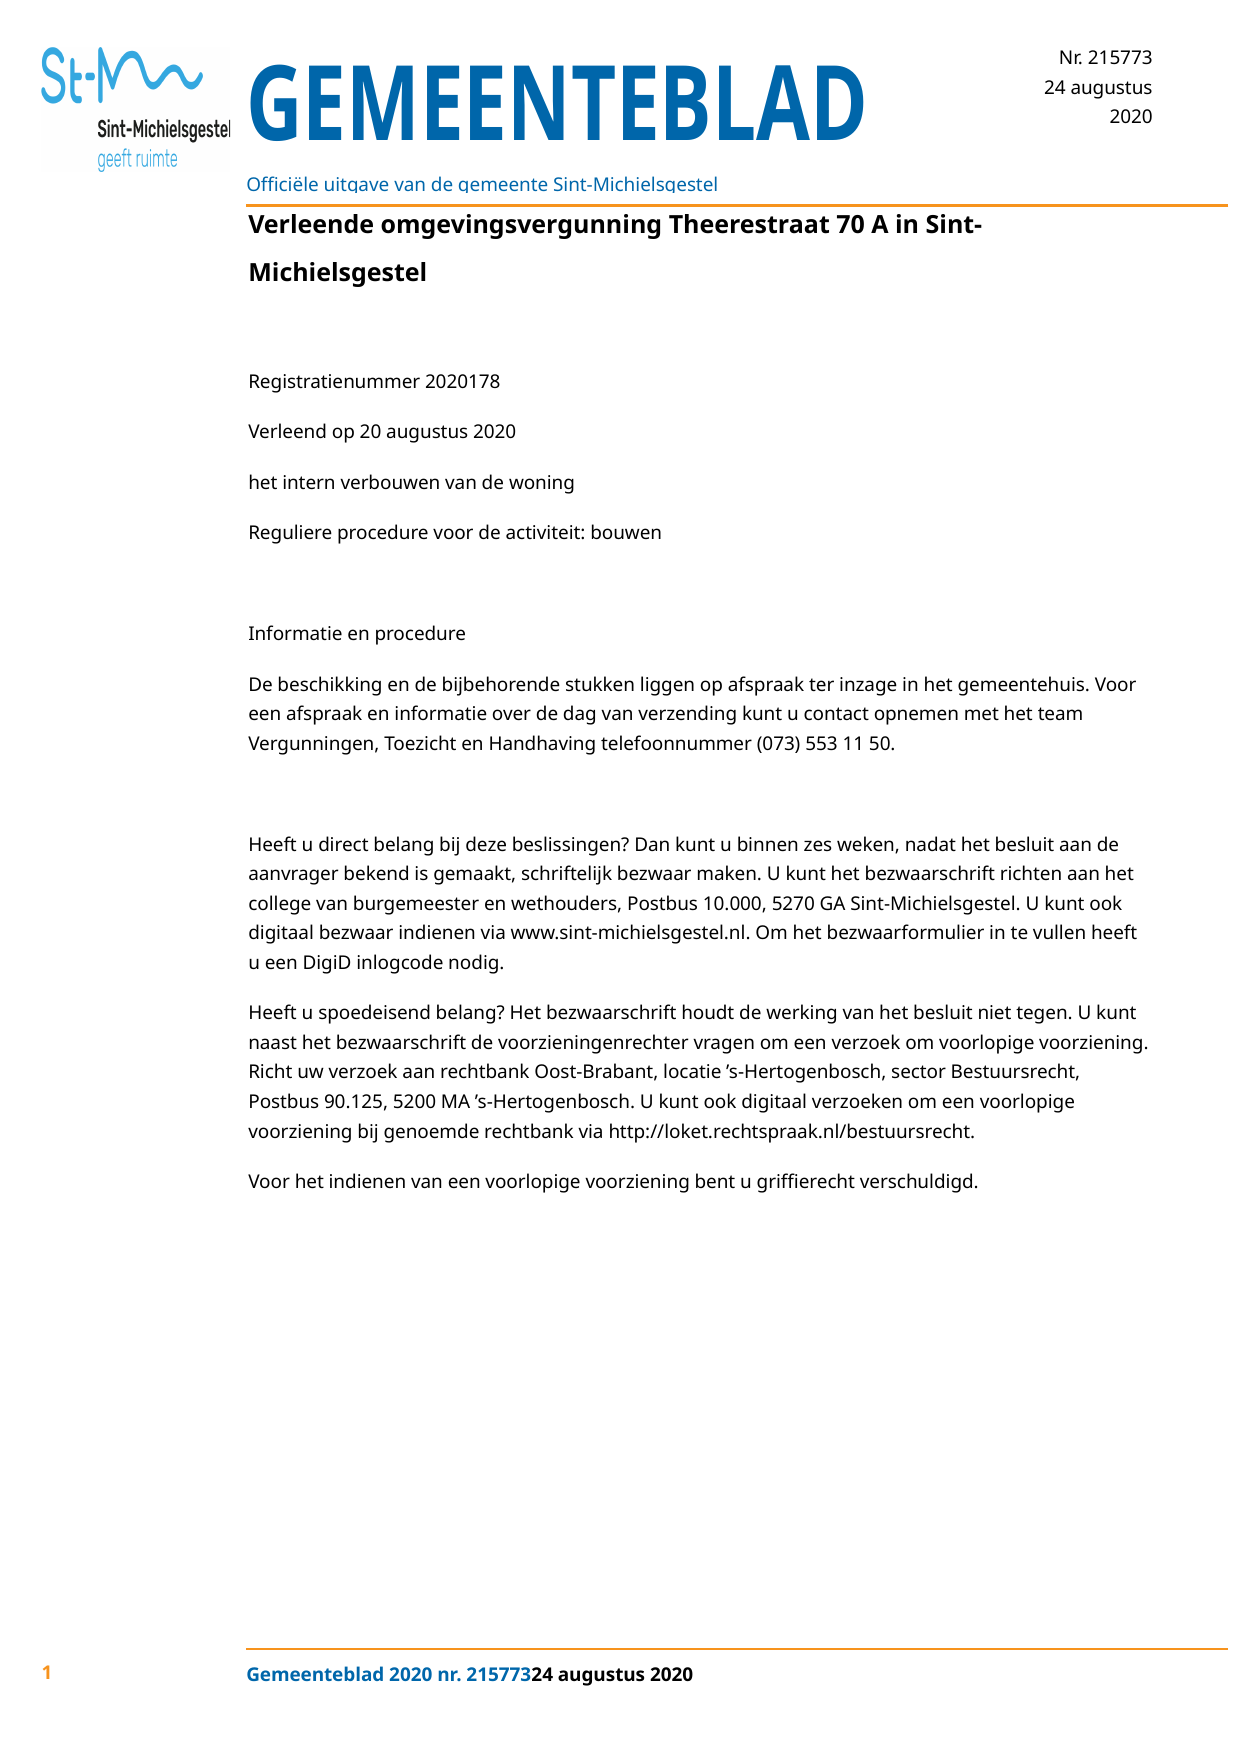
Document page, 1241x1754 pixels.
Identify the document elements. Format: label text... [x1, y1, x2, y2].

text Heeft u spoedeisend belang? Het bezwaarschrift houdt de werking van het besluit niet tegen. U kunt naast het bezwaarschrift de voorzieningenrechter vragen om een verzoek om voorlopige voorziening. Richt uw verzoek aan rechtbank Oost-Brabant, locatie ’s-Hertogenbosch, sector Bestuursrecht, Postbus 90.125, 5200 MA ’s-Hertogenbosch. U kunt ook digitaal verzoeken om een voorlopige voorziening bij genoemde rechtbank via http://loket.rechtspraak.nl/bestuursrecht. [248, 999, 1152, 1144]
text Verleend op 20 augustus 2020 [248, 419, 1152, 444]
text Reguliere procedure voor de activiteit: bouwen [248, 519, 1152, 545]
text Voor het indienen van een voorlopige voorziening bent u griffierecht verschuldigd. [248, 1168, 1152, 1194]
text Verleende omgevingsvergunning Theerestraat 70 A in Sint-Michielsgestel [248, 207, 1152, 288]
text het intern verbouwen van de woning [248, 469, 1152, 495]
text Heeft u direct belang bij deze beslissingen? Dan kunt u binnen zes weken, nadat het besluit aan de aanvrager bekend is gemaakt, schriftelijk bezwaar maken. U kunt het bezwaarschrift richten aan het college van burgemeester en wethouders, Postbus 10.000, 5270 GA Sint-Michielsgestel. U kunt ook digitaal bezwaar indienen via www.sint-michielsgestel.nl. Om het bezwaarformulier in te vullen heeft u een DigiD inlogcode nodig. [248, 831, 1152, 975]
text De beschikking en de bijbehorende stukken liggen op afspraak ter inzage in het gemeentehuis. Voor een afspraak en informatie over de dag van verzending kunt u contact opnemen met het team Vergunningen, Toezicht en Handhaving telefoonnummer (073) 553 11 50. [248, 671, 1152, 756]
text Informatie en procedure [248, 620, 1152, 646]
text Registratienummer 2020178 [248, 368, 1152, 394]
picture [41, 47, 231, 172]
